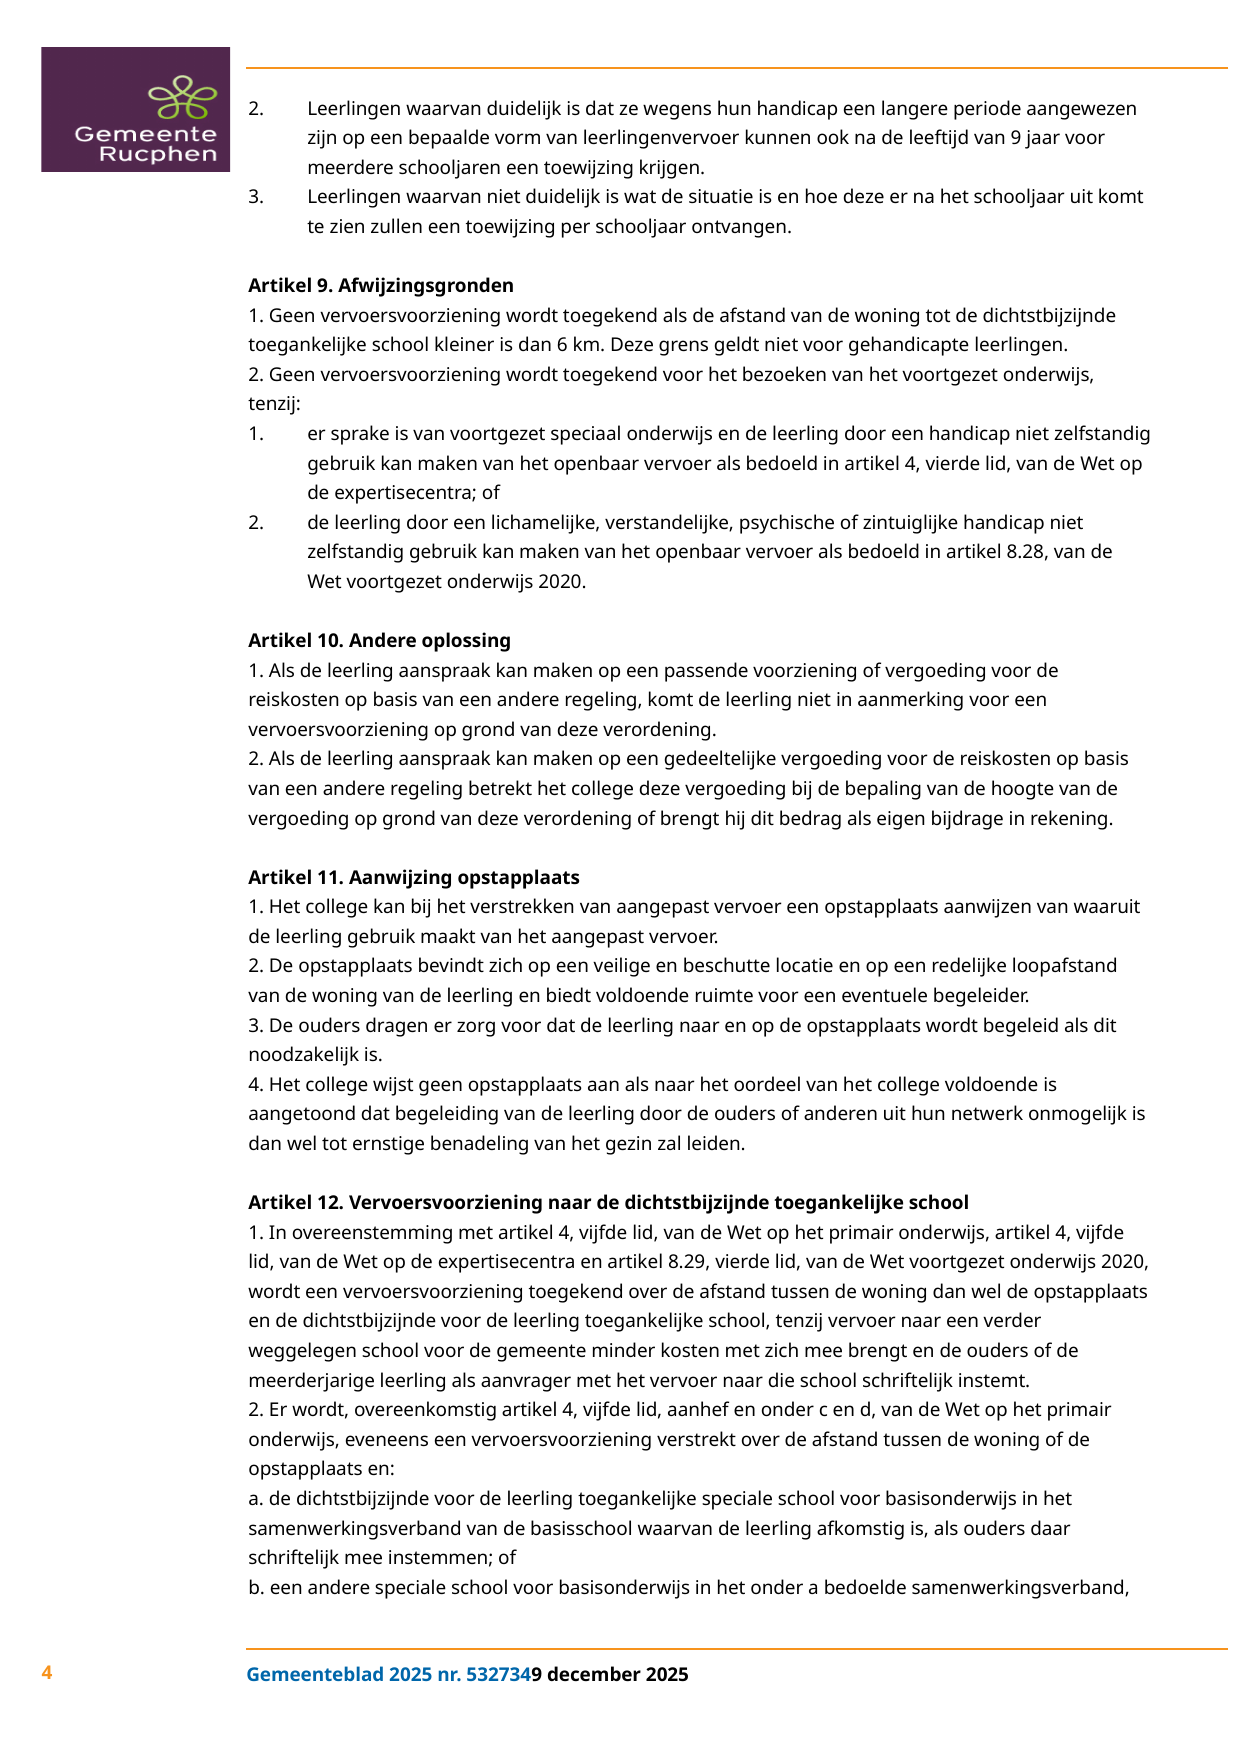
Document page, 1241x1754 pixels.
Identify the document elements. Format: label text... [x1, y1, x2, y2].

text 4. Het college wijst geen opstapplaats aan als naar het oordeel van het college voldoende is aangetoond dat begeleiding van de leerling door de ouders of anderen uit hun netwerk onmogelijk is dan wel tot ernstige benadeling van het gezin zal leiden. [248, 1071, 1152, 1156]
list Leerlingen waarvan duidelijk is dat ze wegens hun handicap een langere periode aangewezen zijn op een bepaalde vorm van leerlingenvervoer kunnen ook na de leeftijd van 9 jaar voor meerdere schooljaren een toewijzing krijgen. [248, 95, 1152, 180]
text b. een andere speciale school voor basisonderwijs in het onder a bedoelde samenwerkingsverband, [248, 1574, 1152, 1600]
text 1. Het college kan bij het verstrekken van aangepast vervoer een opstapplaats aanwijzen van waaruit de leerling gebruik maakt van het aangepast vervoer. [248, 893, 1152, 949]
text Artikel 12. Vervoersvoorziening naar de dichtstbijzijnde toegankelijke school [248, 1189, 1152, 1215]
picture [41, 47, 231, 172]
text 2. Er wordt, overeenkomstig artikel 4, vijfde lid, aanhef en onder c en d, van de Wet op het primair onderwijs, eveneens een vervoersvoorziening verstrekt over de afstand tussen de woning of de opstapplaats en: [248, 1396, 1152, 1481]
text Artikel 10. Andere oplossing [248, 627, 1152, 653]
text Artikel 11. Aanwijzing opstapplaats [248, 864, 1152, 890]
text 2. Als de leerling aanspraak kan maken op een gedeeltelijke vergoeding voor de reiskosten op basis van een andere regeling betrekt het college deze vergoeding bij de bepaling van de hoogte van de vergoeding op grond van deze verordening of brengt hij dit bedrag als eigen bijdrage in rekening. [248, 746, 1152, 831]
text 3. De ouders dragen er zorg voor dat de leerling naar en op de opstapplaats wordt begeleid als dit noodzakelijk is. [248, 1012, 1152, 1067]
list Leerlingen waarvan niet duidelijk is wat de situatie is en hoe deze er na het schooljaar uit komt te zien zullen een toewijzing per schooljaar ontvangen. [248, 183, 1152, 239]
text 1. Geen vervoersvoorziening wordt toegekend als de afstand van de woning tot de dichtstbijzijnde toegankelijke school kleiner is dan 6 km. Deze grens geldt niet voor gehandicapte leerlingen. [248, 302, 1152, 357]
text 1. In overeenstemming met artikel 4, vijfde lid, van de Wet op het primair onderwijs, artikel 4, vijfde lid, van de Wet op de expertisecentra en artikel 8.29, vierde lid, van de Wet voortgezet onderwijs 2020, wordt een vervoersvoorziening toegekend over de afstand tussen de woning dan wel de opstapplaats en de dichtstbijzijnde voor de leerling toegankelijke school, tenzij vervoer naar een verder weggelegen school voor de gemeente minder kosten met zich mee brengt en de ouders of de meerderjarige leerling als aanvrager met het vervoer naar die school schriftelijk instemt. [248, 1219, 1152, 1393]
list er sprake is van voortgezet speciaal onderwijs en de leerling door een handicap niet zelfstandig gebruik kan maken van het openbaar vervoer als bedoeld in artikel 4, vierde lid, van de Wet op de expertisecentra; of [248, 420, 1152, 505]
text 2. Geen vervoersvoorziening wordt toegekend voor het bezoeken van het voortgezet onderwijs, tenzij: [248, 361, 1152, 416]
text a. de dichtstbijzijnde voor de leerling toegankelijke speciale school voor basisonderwijs in het samenwerkingsverband van de basisschool waarvan de leerling afkomstig is, als ouders daar schriftelijk mee instemmen; of [248, 1485, 1152, 1570]
text 2. De opstapplaats bevindt zich op een veilige en beschutte locatie en op een redelijke loopafstand van de woning van de leerling en biedt voldoende ruimte voor een eventuele begeleider. [248, 953, 1152, 1008]
text Artikel 9. Afwijzingsgronden [248, 272, 1152, 298]
list de leerling door een lichamelijke, verstandelijke, psychische of zintuiglijke handicap niet zelfstandig gebruik kan maken van het openbaar vervoer als bedoeld in artikel 8.28, van de Wet voortgezet onderwijs 2020. [248, 509, 1152, 594]
text 1. Als de leerling aanspraak kan maken op een passende voorziening of vergoeding voor de reiskosten op basis van een andere regeling, komt de leerling niet in aanmerking voor een vervoersvoorziening op grond van deze verordening. [248, 657, 1152, 742]
